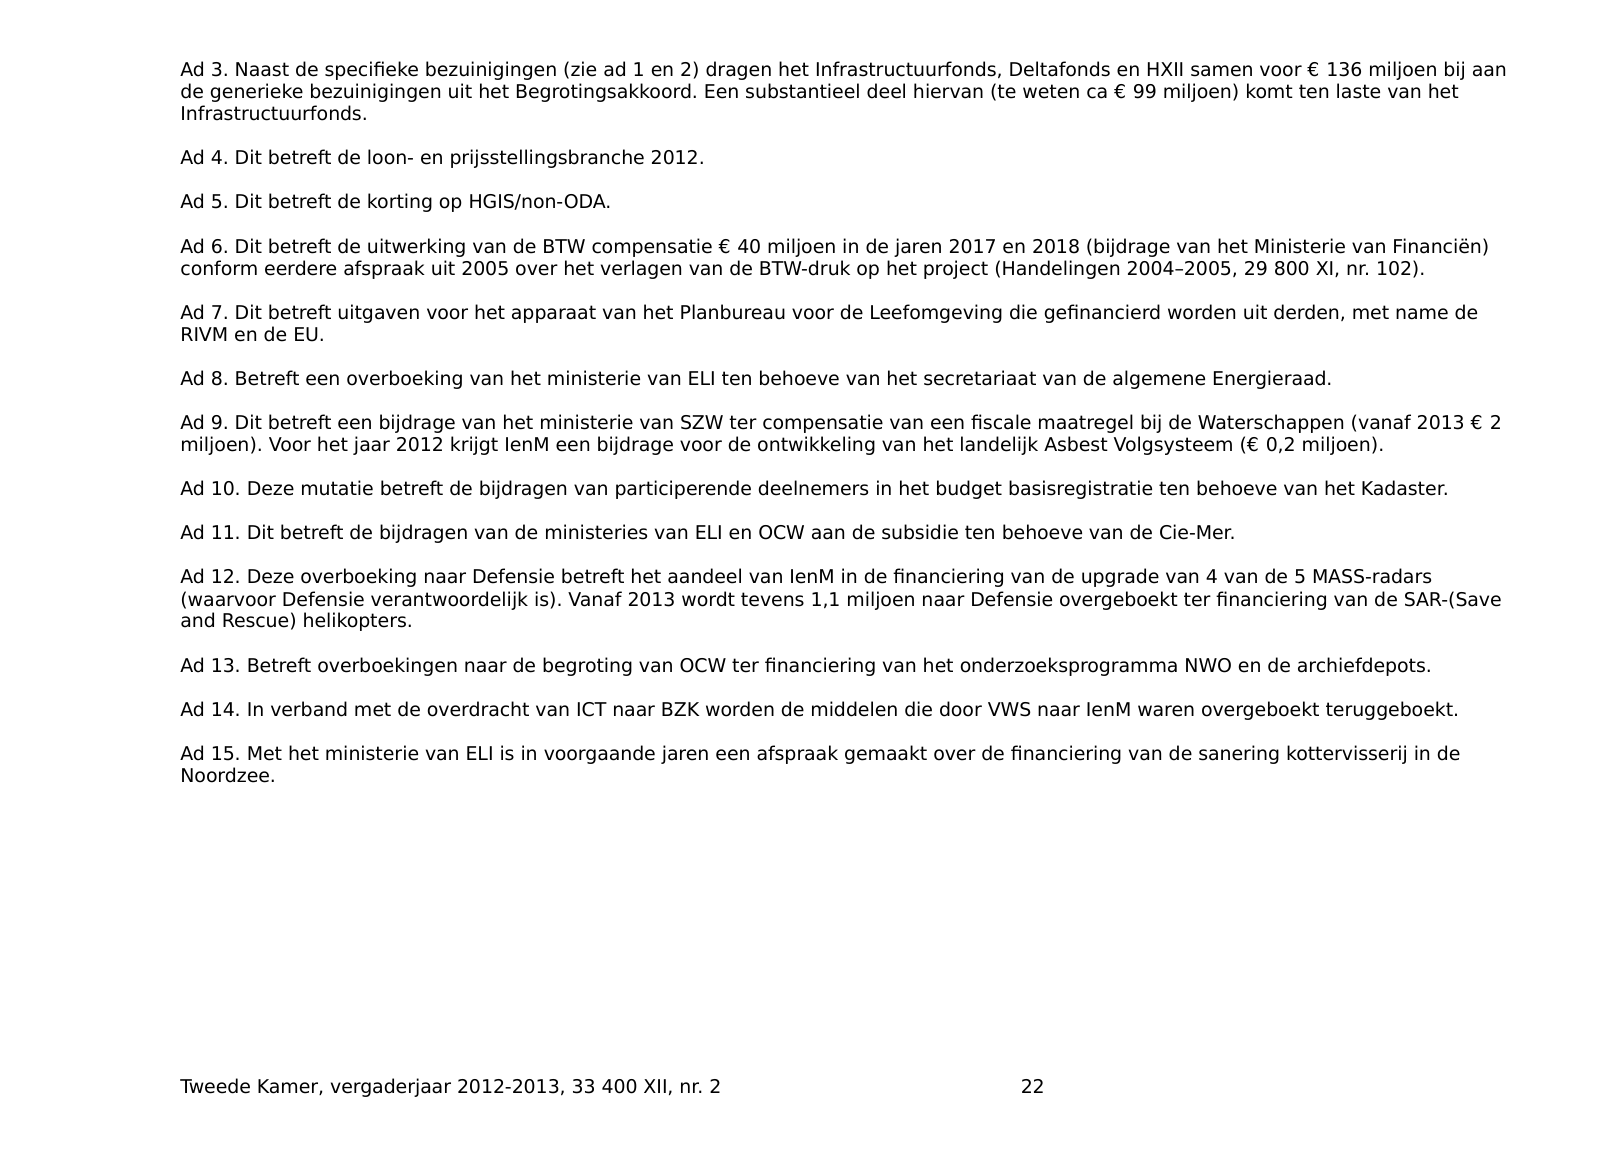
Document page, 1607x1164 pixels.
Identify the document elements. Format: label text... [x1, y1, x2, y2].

text Ad 4. Dit betreft de loon- en prijsstellingsbranche 2012. [180, 147, 1529, 169]
text Ad 6. Dit betreft de uitwerking van de BTW compensatie € 40 miljoen in de jaren 2017 en 2018 (bijdrage van het Ministerie van Financiën) conform eerdere afspraak uit 2005 over het verlagen van de BTW-druk op het project (Handelingen 2004–2005, 29 800 XI, nr. 102). [180, 236, 1529, 279]
text Ad 10. Deze mutatie betreft de bijdragen van participerende deelnemers in het budget basisregistratie ten behoeve van het Kadaster. [180, 478, 1529, 500]
text Ad 14. In verband met de overdracht van ICT naar BZK worden de middelen die door VWS naar IenM waren overgeboekt teruggeboekt. [180, 699, 1529, 721]
text Ad 11. Dit betreft de bijdragen van de ministeries van ELI en OCW aan de subsidie ten behoeve van de Cie-Mer. [180, 522, 1529, 544]
text Ad 8. Betreft een overboeking van het ministerie van ELI ten behoeve van het secretariaat van de algemene Energieraad. [180, 368, 1529, 390]
text Ad 9. Dit betreft een bijdrage van het ministerie van SZW ter compensatie van een fiscale maatregel bij de Waterschappen (vanaf 2013 € 2 miljoen). Voor het jaar 2012 krijgt IenM een bijdrage voor de ontwikkeling van het landelijk Asbest Volgsysteem (€ 0,2 miljoen). [180, 412, 1529, 456]
text Ad 5. Dit betreft de korting op HGIS/non-ODA. [180, 191, 1529, 213]
text Ad 3. Naast de specifieke bezuinigingen (zie ad 1 en 2) dragen het Infrastructuurfonds, Deltafonds en HXII samen voor € 136 miljoen bij aan de generieke bezuinigingen uit het Begrotingsakkoord. Een substantieel deel hiervan (te weten ca € 99 miljoen) komt ten laste van het Infrastructuurfonds. [180, 59, 1529, 125]
text Ad 15. Met het ministerie van ELI is in voorgaande jaren een afspraak gemaakt over de financiering van de sanering kottervisserij in de Noordzee. [180, 743, 1529, 787]
text Ad 7. Dit betreft uitgaven voor het apparaat van het Planbureau voor de Leefomgeving die gefinancierd worden uit derden, met name de RIVM en de EU. [180, 302, 1529, 346]
text Ad 12. Deze overboeking naar Defensie betreft het aandeel van IenM in de financiering van de upgrade van 4 van de 5 MASS-radars (waarvoor Defensie verantwoordelijk is). Vanaf 2013 wordt tevens 1,1 miljoen naar Defensie overgeboekt ter financiering van de SAR-(Save and Rescue) helikopters. [180, 566, 1529, 632]
text Ad 13. Betreft overboekingen naar de begroting van OCW ter financiering van het onderzoeksprogramma NWO en de archiefdepots. [180, 654, 1529, 677]
